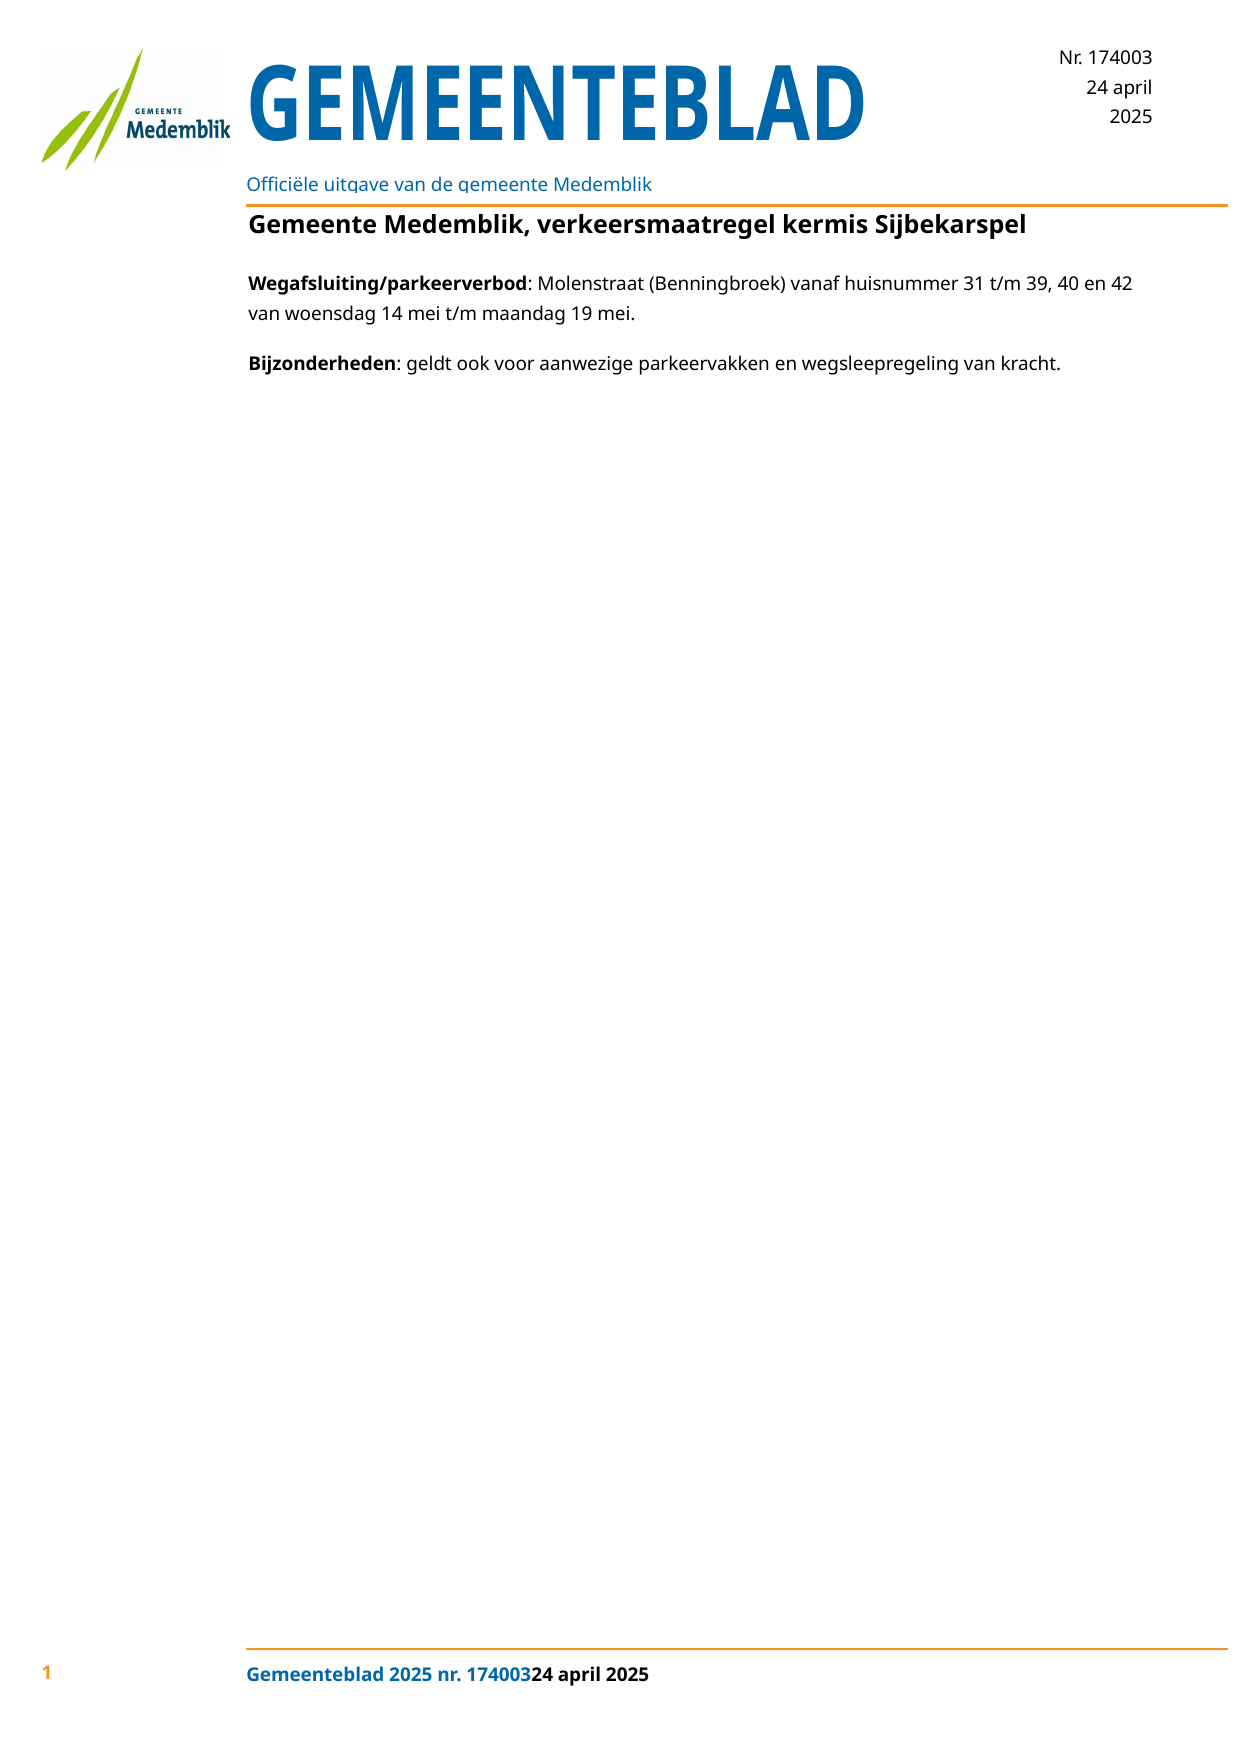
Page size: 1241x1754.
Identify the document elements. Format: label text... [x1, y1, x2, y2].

text Wegafsluiting/parkeerverbod: Molenstraat (Benningbroek) vanaf huisnummer 31 t/m 39, 40 en 42 van woensdag 14 mei t/m maandag 19 mei. [248, 270, 1152, 326]
text Bijzonderheden: geldt ook voor aanwezige parkeervakken en wegsleepregeling van kracht. [248, 350, 1152, 376]
picture [41, 47, 231, 172]
text Gemeente Medemblik, verkeersmaatregel kermis Sijbekarspel [248, 207, 1152, 241]
